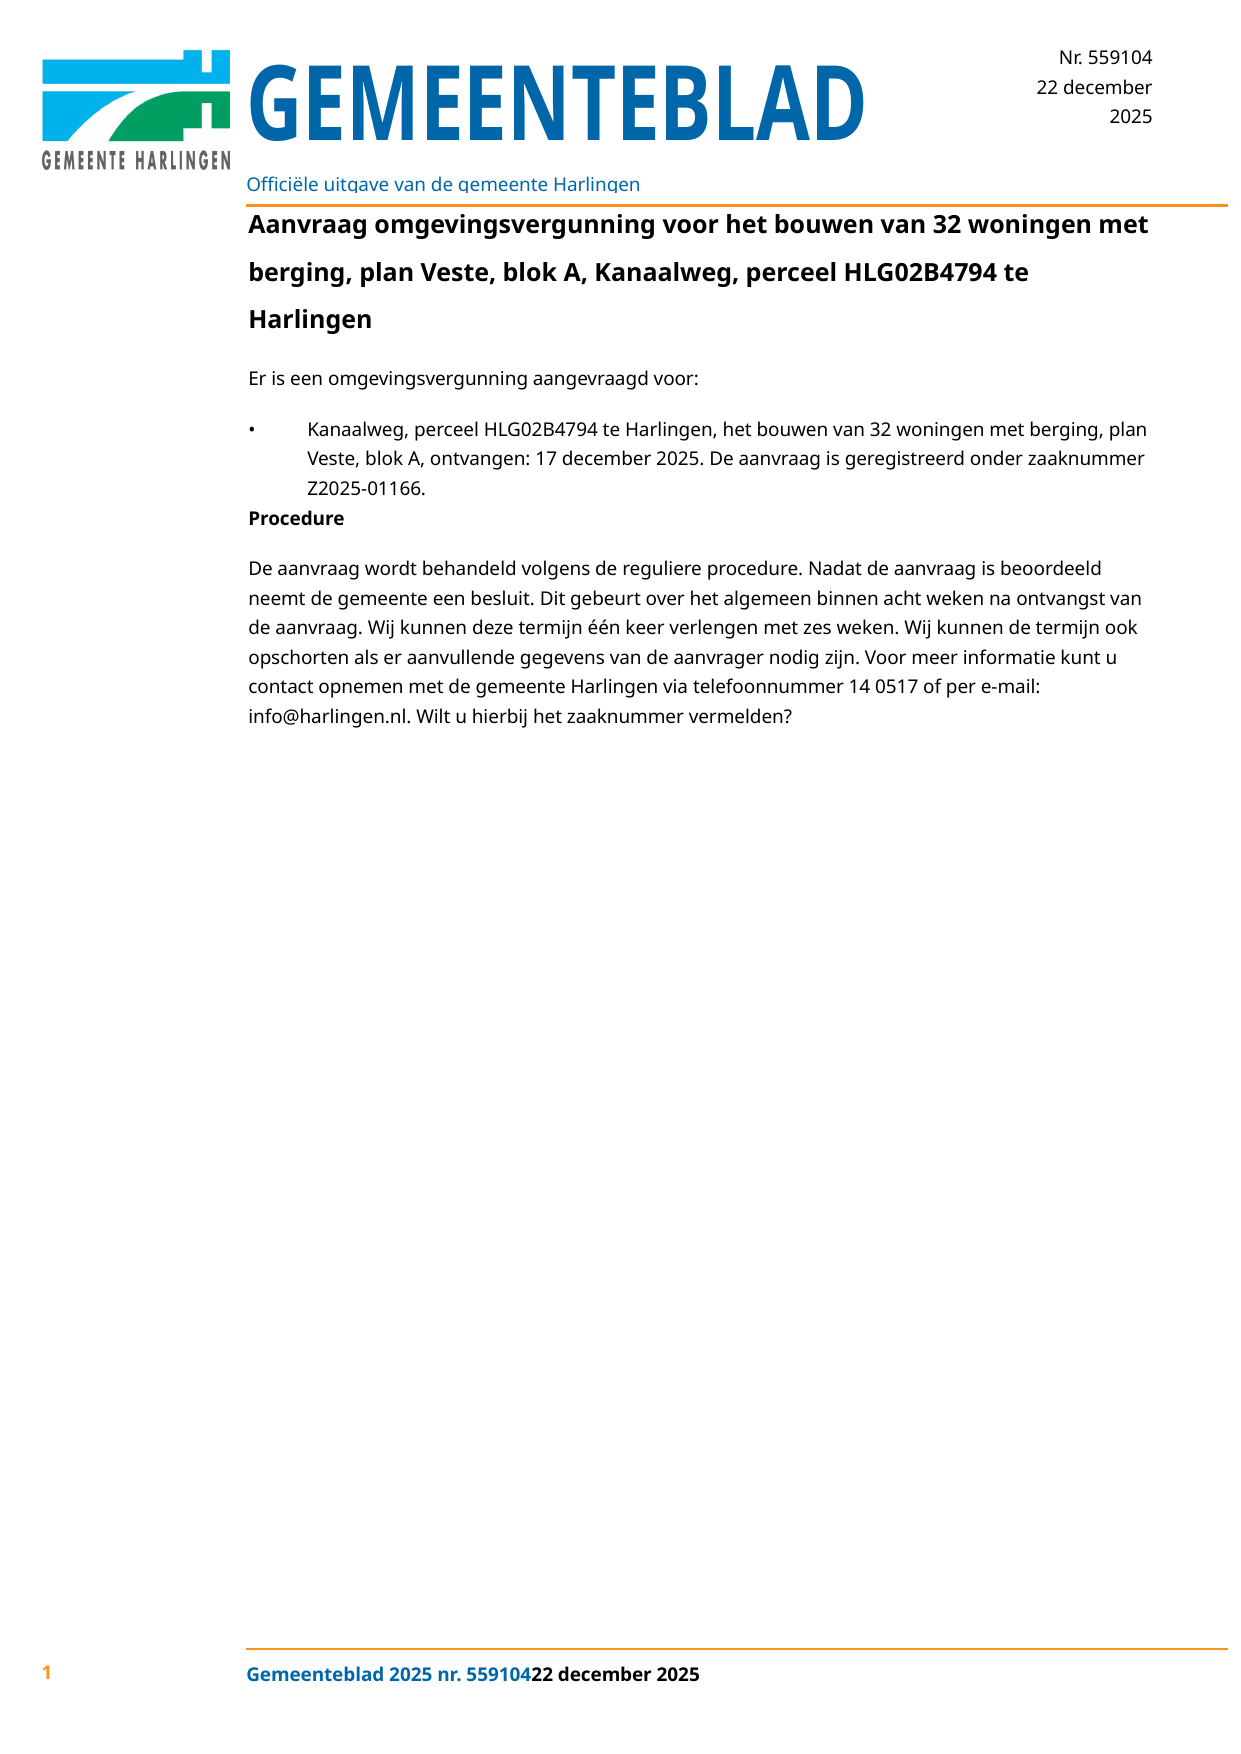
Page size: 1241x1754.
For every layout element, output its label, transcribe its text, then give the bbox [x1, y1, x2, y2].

picture [41, 47, 231, 172]
list Kanaalweg, perceel HLG02B4794 te Harlingen, het bouwen van 32 woningen met berging, plan Veste, blok A, ontvangen: 17 december 2025. De aanvraag is geregistreerd onder zaaknummer Z2025-01166. [248, 416, 1152, 501]
text Aanvraag omgevingsvergunning voor het bouwen van 32 woningen met berging, plan Veste, blok A, Kanaalweg, perceel HLG02B4794 te Harlingen [248, 207, 1152, 336]
text De aanvraag wordt behandeld volgens de reguliere procedure. Nadat de aanvraag is beoordeeld neemt de gemeente een besluit. Dit gebeurt over het algemeen binnen acht weken na ontvangst van de aanvraag. Wij kunnen deze termijn één keer verlengen met zes weken. Wij kunnen de termijn ook opschorten als er aanvullende gegevens van de aanvrager nodig zijn. Voor meer informatie kunt u contact opnemen met de gemeente Harlingen via telefoonnummer 14 0517 of per e-mail: info@harlingen.nl. Wilt u hierbij het zaaknummer vermelden? [248, 555, 1152, 729]
text Procedure [248, 505, 1152, 530]
text Er is een omgevingsvergunning aangevraagd voor: [248, 366, 1152, 391]
